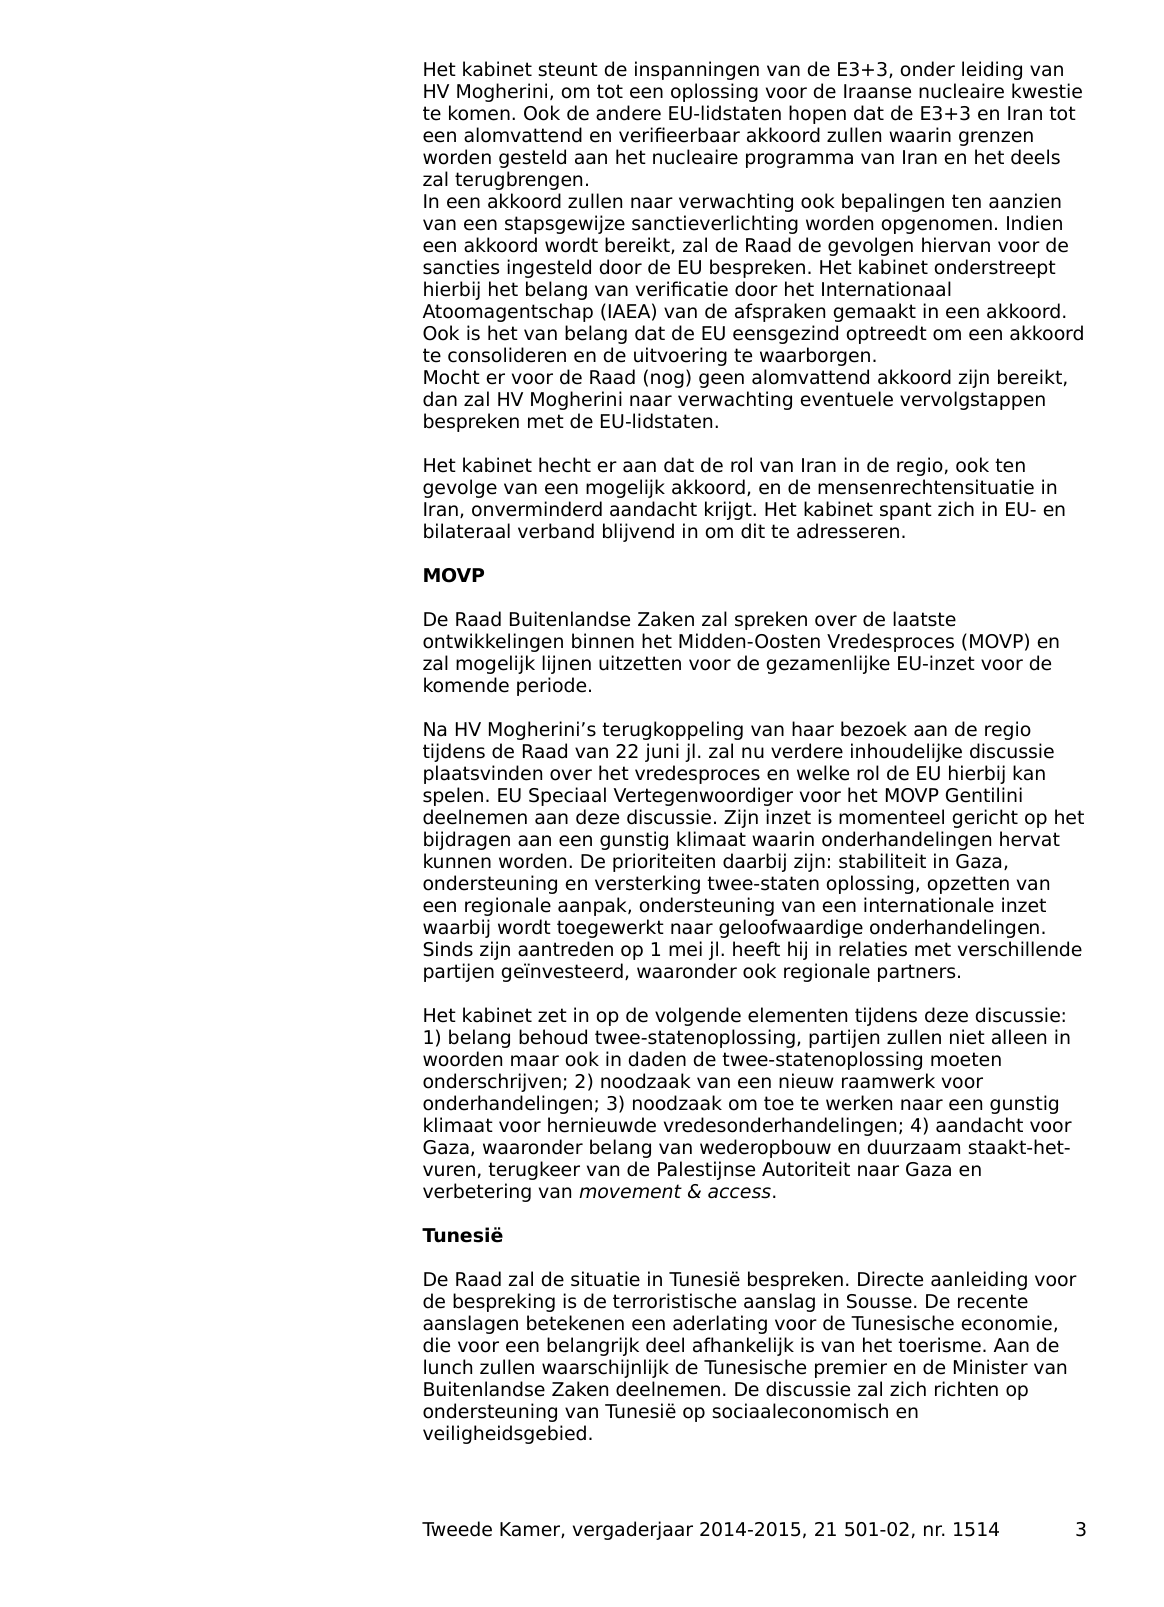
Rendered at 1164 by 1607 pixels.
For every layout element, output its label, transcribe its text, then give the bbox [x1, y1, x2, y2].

text Het kabinet hecht er aan dat de rol van Iran in de regio, ook ten gevolge van een mogelijk akkoord, en de mensenrechtensituatie in Iran, onverminderd aandacht krijgt. Het kabinet spant zich in EU- en bilateraal verband blijvend in om dit te adresseren. [422, 455, 1087, 543]
text In een akkoord zullen naar verwachting ook bepalingen ten aanzien van een stapsgewijze sanctieverlichting worden opgenomen. Indien een akkoord wordt bereikt, zal de Raad de gevolgen hiervan voor de sancties ingesteld door de EU bespreken. Het kabinet onderstreept hierbij het belang van verificatie door het Internationaal Atoomagentschap (IAEA) van de afspraken gemaakt in een akkoord. Ook is het van belang dat de EU eensgezind optreedt om een akkoord te consolideren en de uitvoering te waarborgen. [422, 191, 1087, 367]
text De Raad zal de situatie in Tunesië bespreken. Directe aanleiding voor de bespreking is de terroristische aanslag in Sousse. De recente aanslagen betekenen een aderlating voor de Tunesische economie, die voor een belangrijk deel afhankelijk is van het toerisme. Aan de lunch zullen waarschijnlijk de Tunesische premier en de Minister van Buitenlandse Zaken deelnemen. De discussie zal zich richten op ondersteuning van Tunesië op sociaaleconomisch en veiligheidsgebied. [422, 1269, 1087, 1445]
text Na HV Mogherini’s terugkoppeling van haar bezoek aan de regio tijdens de Raad van 22 juni jl. zal nu verdere inhoudelijke discussie plaatsvinden over het vredesproces en welke rol de EU hierbij kan spelen. EU Speciaal Vertegenwoordiger voor het MOVP Gentilini deelnemen aan deze discussie. Zijn inzet is momenteel gericht op het bijdragen aan een gunstig klimaat waarin onderhandelingen hervat kunnen worden. De prioriteiten daarbij zijn: stabiliteit in Gaza, ondersteuning en versterking twee-staten oplossing, opzetten van een regionale aanpak, ondersteuning van een internationale inzet waarbij wordt toegewerkt naar geloofwaardige onderhandelingen. Sinds zijn aantreden op 1 mei jl. heeft hij in relaties met verschillende partijen geïnvesteerd, waaronder ook regionale partners. [422, 719, 1087, 983]
subtitle Tunesië [422, 1225, 1087, 1247]
text De Raad Buitenlandse Zaken zal spreken over de laatste ontwikkelingen binnen het Midden-Oosten Vredesproces (MOVP) en zal mogelijk lijnen uitzetten voor de gezamenlijke EU-inzet voor de komende periode. [422, 609, 1087, 697]
subtitle MOVP [422, 565, 1087, 587]
text Het kabinet zet in op de volgende elementen tijdens deze discussie: 1) belang behoud twee-statenoplossing, partijen zullen niet alleen in woorden maar ook in daden de twee-statenoplossing moeten onderschrijven; 2) noodzaak van een nieuw raamwerk voor onderhandelingen; 3) noodzaak om toe te werken naar een gunstig klimaat voor hernieuwde vredesonderhandelingen; 4) aandacht voor Gaza, waaronder belang van wederopbouw en duurzaam staakt-het-vuren, terugkeer van de Palestijnse Autoriteit naar Gaza en verbetering van movement & access. [422, 1005, 1087, 1203]
text Het kabinet steunt de inspanningen van de E3+3, onder leiding van HV Mogherini, om tot een oplossing voor de Iraanse nucleaire kwestie te komen. Ook de andere EU-lidstaten hopen dat de E3+3 en Iran tot een alomvattend en verifieerbaar akkoord zullen waarin grenzen worden gesteld aan het nucleaire programma van Iran en het deels zal terugbrengen. [422, 59, 1087, 191]
text Mocht er voor de Raad (nog) geen alomvattend akkoord zijn bereikt, dan zal HV Mogherini naar verwachting eventuele vervolgstappen bespreken met de EU-lidstaten. [422, 367, 1087, 433]
